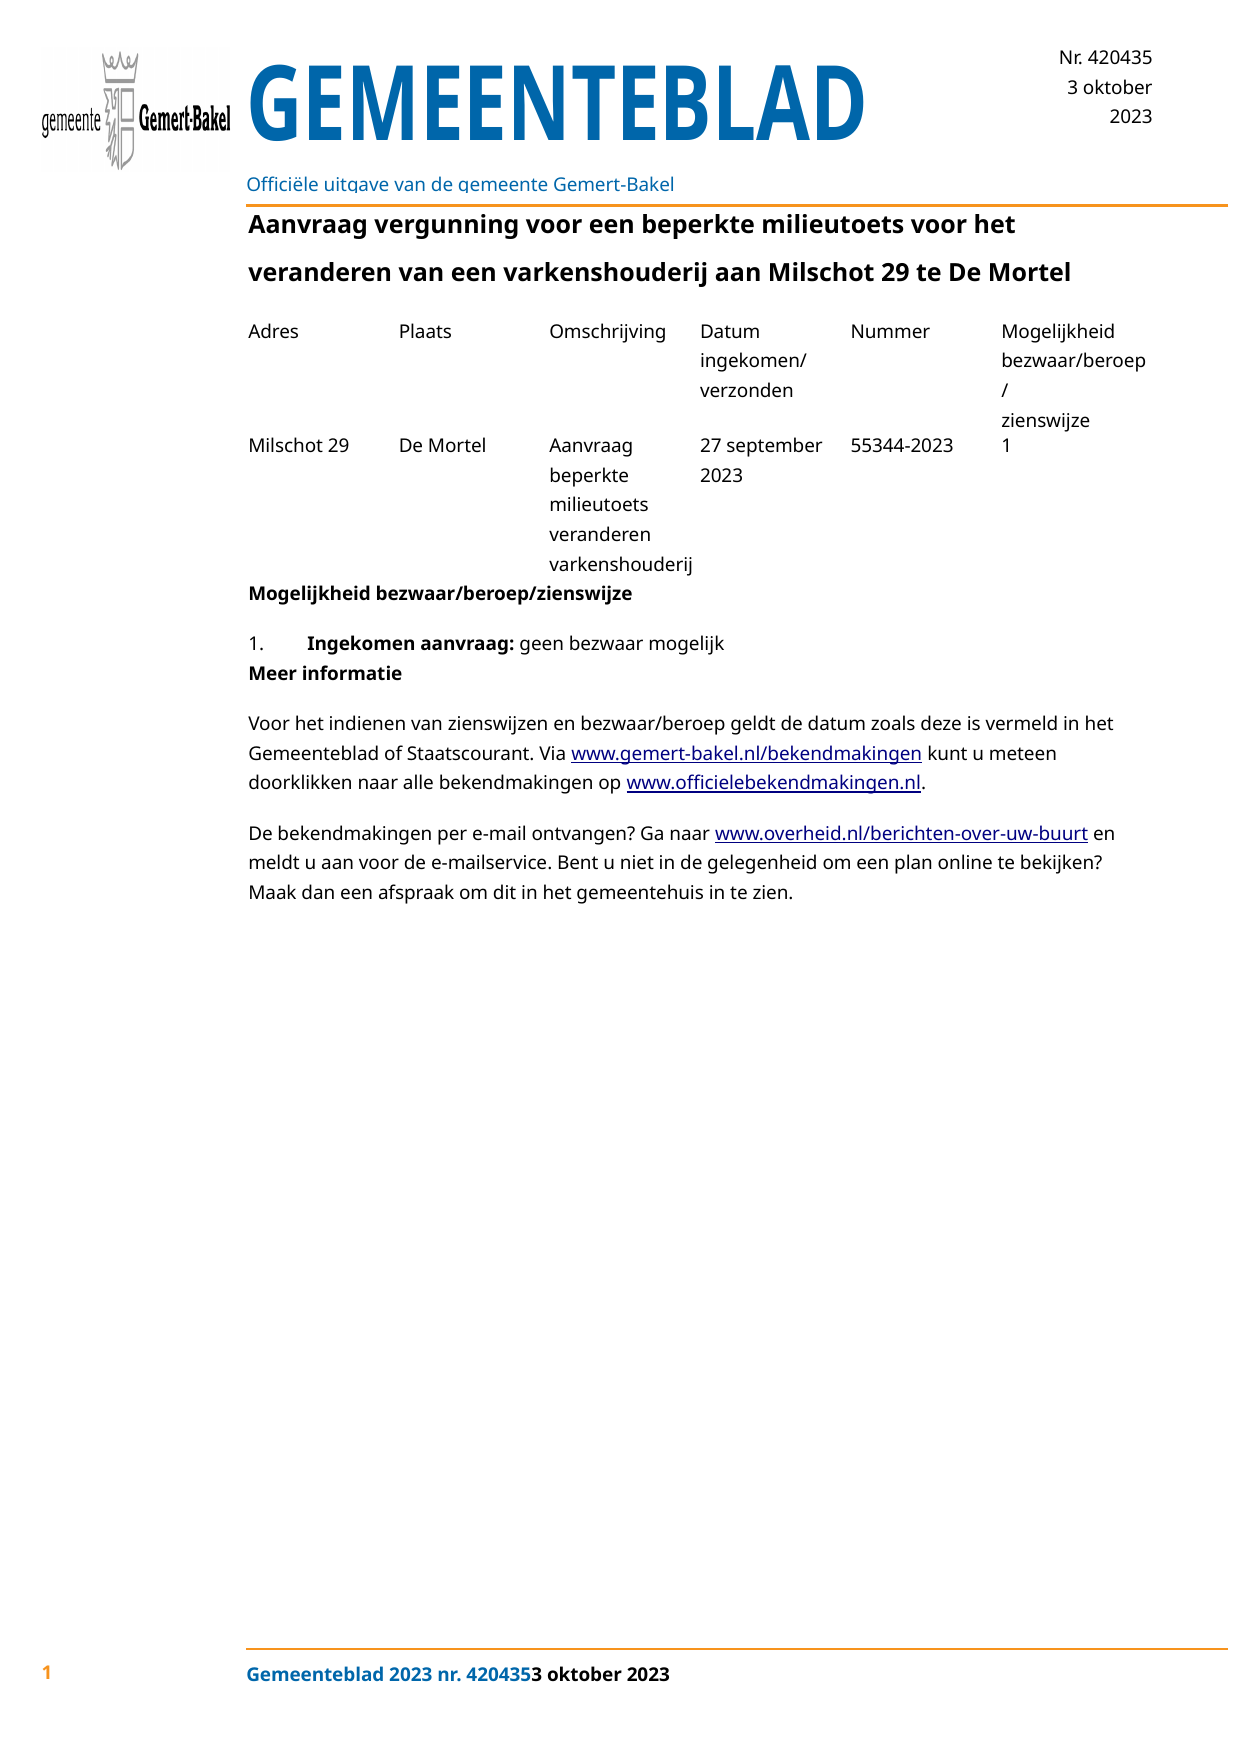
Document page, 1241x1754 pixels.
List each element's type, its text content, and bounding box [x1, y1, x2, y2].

list Ingekomen aanvraag: geen bezwaar mogelijk [248, 630, 1152, 656]
table_header Omschrijving [549, 318, 700, 432]
table_header Plaats [399, 318, 549, 432]
text Mogelijkheid bezwaar/beroep/zienswijze [248, 580, 1152, 606]
table_cell De Mortel [399, 433, 549, 577]
table_cell 55344-2023 [850, 433, 1001, 577]
table_header Datum ingekomen/ verzonden [700, 318, 850, 432]
text Voor het indienen van zienswijzen en bezwaar/beroep geldt de datum zoals deze is vermeld in het Gemeenteblad of Staatscourant. Via www.gemert-bakel.nl/bekendmakingen kunt u meteen doorklikken naar alle bekendmakingen op www.officielebekendmakingen.nl. [248, 710, 1152, 795]
table_cell 27 september 2023 [700, 433, 850, 577]
table_cell Milschot 29 [248, 433, 398, 577]
table_cell Aanvraag beperkte milieutoets veranderen varkenshouderij [549, 433, 700, 577]
text Aanvraag vergunning voor een beperkte milieutoets voor het veranderen van een varkenshouderij aan Milschot 29 te De Mortel [248, 207, 1152, 288]
table_header Mogelijkheid bezwaar/beroep/ zienswijze [1001, 318, 1152, 432]
table_header Adres [248, 318, 398, 432]
picture [41, 47, 231, 172]
table_cell 1 [1001, 433, 1152, 577]
table_header Nummer [850, 318, 1001, 432]
text De bekendmakingen per e-mail ontvangen? Ga naar www.overheid.nl/berichten-over-uw-buurt en meldt u aan voor de e-mailservice. Bent u niet in de gelegenheid om een plan online te bekijken? Maak dan een afspraak om dit in het gemeentehuis in te zien. [248, 820, 1152, 905]
text Meer informatie [248, 660, 1152, 686]
